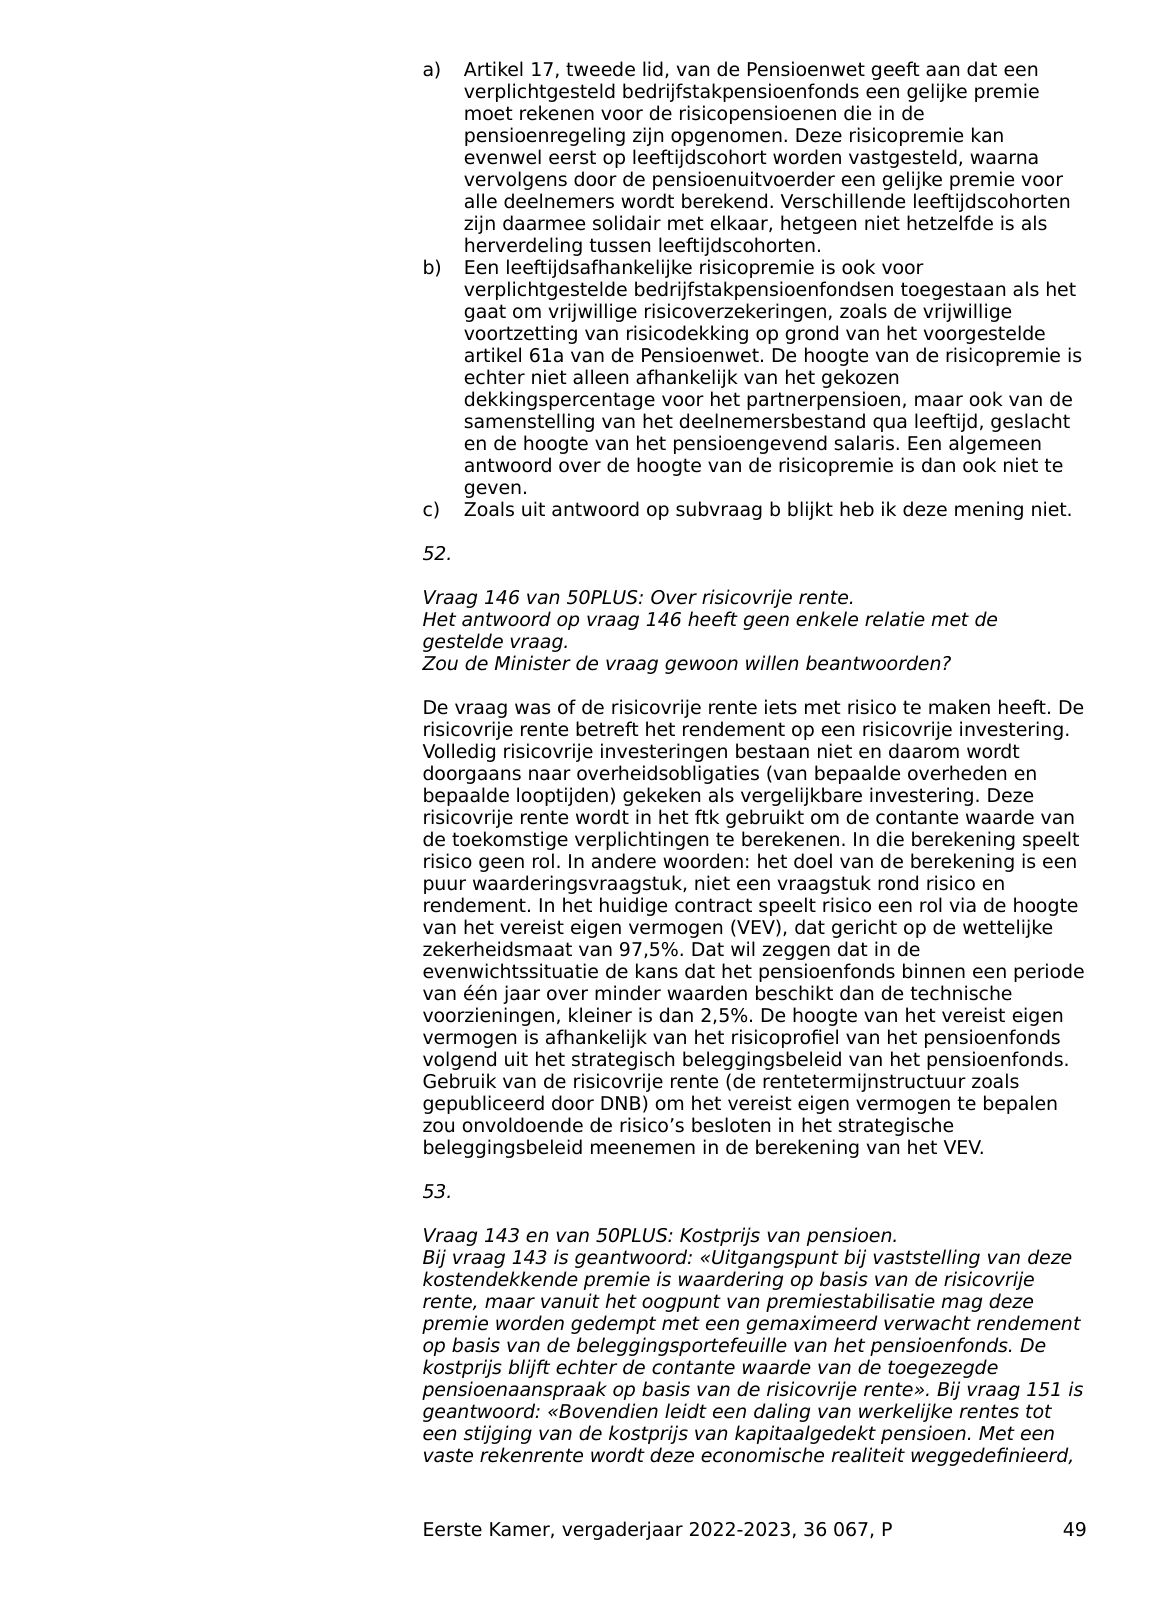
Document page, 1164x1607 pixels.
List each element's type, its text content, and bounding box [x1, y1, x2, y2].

text Vraag 146 van 50PLUS: Over risicovrije rente. [422, 587, 1087, 609]
text b) Een leeftijdsafhankelijke risicopremie is ook voor verplichtgestelde bedrijfstakpensioenfondsen toegestaan als het gaat om vrijwillige risicoverzekeringen, zoals de vrijwillige voortzetting van risicodekking op grond van het voorgestelde artikel 61a van de Pensioenwet. De hoogte van de risicopremie is echter niet alleen afhankelijk van het gekozen dekkingspercentage voor het partnerpensioen, maar ook van de samenstelling van het deelnemersbestand qua leeftijd, geslacht en de hoogte van het pensioengevend salaris. Een algemeen antwoord over de hoogte van de risicopremie is dan ook niet te geven. [422, 257, 1087, 499]
text Bij vraag 143 is geantwoord: «Uitgangspunt bij vaststelling van deze kostendekkende premie is waardering op basis van de risicovrije rente, maar vanuit het oogpunt van premiestabilisatie mag deze premie worden gedempt met een gemaximeerd verwacht rendement op basis van de beleggingsportefeuille van het pensioenfonds. De kostprijs blijft echter de contante waarde van de toegezegde pensioenaanspraak op basis van de risicovrije rente». Bij vraag 151 is geantwoord: «Bovendien leidt een daling van werkelijke rentes tot een stijging van de kostprijs van kapitaalgedekt pensioen. Met een vaste rekenrente wordt deze economische realiteit weggedefinieerd, [422, 1247, 1087, 1467]
text De vraag was of de risicovrije rente iets met risico te maken heeft. De risicovrije rente betreft het rendement op een risicovrije investering. Volledig risicovrije investeringen bestaan niet en daarom wordt doorgaans naar overheidsobligaties (van bepaalde overheden en bepaalde looptijden) gekeken als vergelijkbare investering. Deze risicovrije rente wordt in het ftk gebruikt om de contante waarde van de toekomstige verplichtingen te berekenen. In die berekening speelt risico geen rol. In andere woorden: het doel van de berekening is een puur waarderingsvraagstuk, niet een vraagstuk rond risico en rendement. In het huidige contract speelt risico een rol via de hoogte van het vereist eigen vermogen (VEV), dat gericht op de wettelijke zekerheidsmaat van 97,5%. Dat wil zeggen dat in de evenwichtssituatie de kans dat het pensioenfonds binnen een periode van één jaar over minder waarden beschikt dan de technische voorzieningen, kleiner is dan 2,5%. De hoogte van het vereist eigen vermogen is afhankelijk van het risicoprofiel van het pensioenfonds volgend uit het strategisch beleggingsbeleid van het pensioenfonds. Gebruik van de risicovrije rente (de rentetermijnstructuur zoals gepubliceerd door DNB) om het vereist eigen vermogen te bepalen zou onvoldoende de risico’s besloten in het strategische beleggingsbeleid meenemen in de berekening van het VEV. [422, 697, 1087, 1159]
text c) Zoals uit antwoord op subvraag b blijkt heb ik deze mening niet. [422, 499, 1087, 521]
subtitle 52. [422, 543, 1087, 565]
text Vraag 143 en van 50PLUS: Kostprijs van pensioen. [422, 1225, 1087, 1247]
subtitle 53. [422, 1181, 1087, 1203]
text Zou de Minister de vraag gewoon willen beantwoorden? [422, 653, 1087, 675]
text Het antwoord op vraag 146 heeft geen enkele relatie met de gestelde vraag. [422, 609, 1087, 653]
text a) Artikel 17, tweede lid, van de Pensioenwet geeft aan dat een verplichtgesteld bedrijfstakpensioenfonds een gelijke premie moet rekenen voor de risicopensioenen die in de pensioenregeling zijn opgenomen. Deze risicopremie kan evenwel eerst op leeftijdscohort worden vastgesteld, waarna vervolgens door de pensioenuitvoerder een gelijke premie voor alle deelnemers wordt berekend. Verschillende leeftijdscohorten zijn daarmee solidair met elkaar, hetgeen niet hetzelfde is als herverdeling tussen leeftijdscohorten. [422, 59, 1087, 257]
